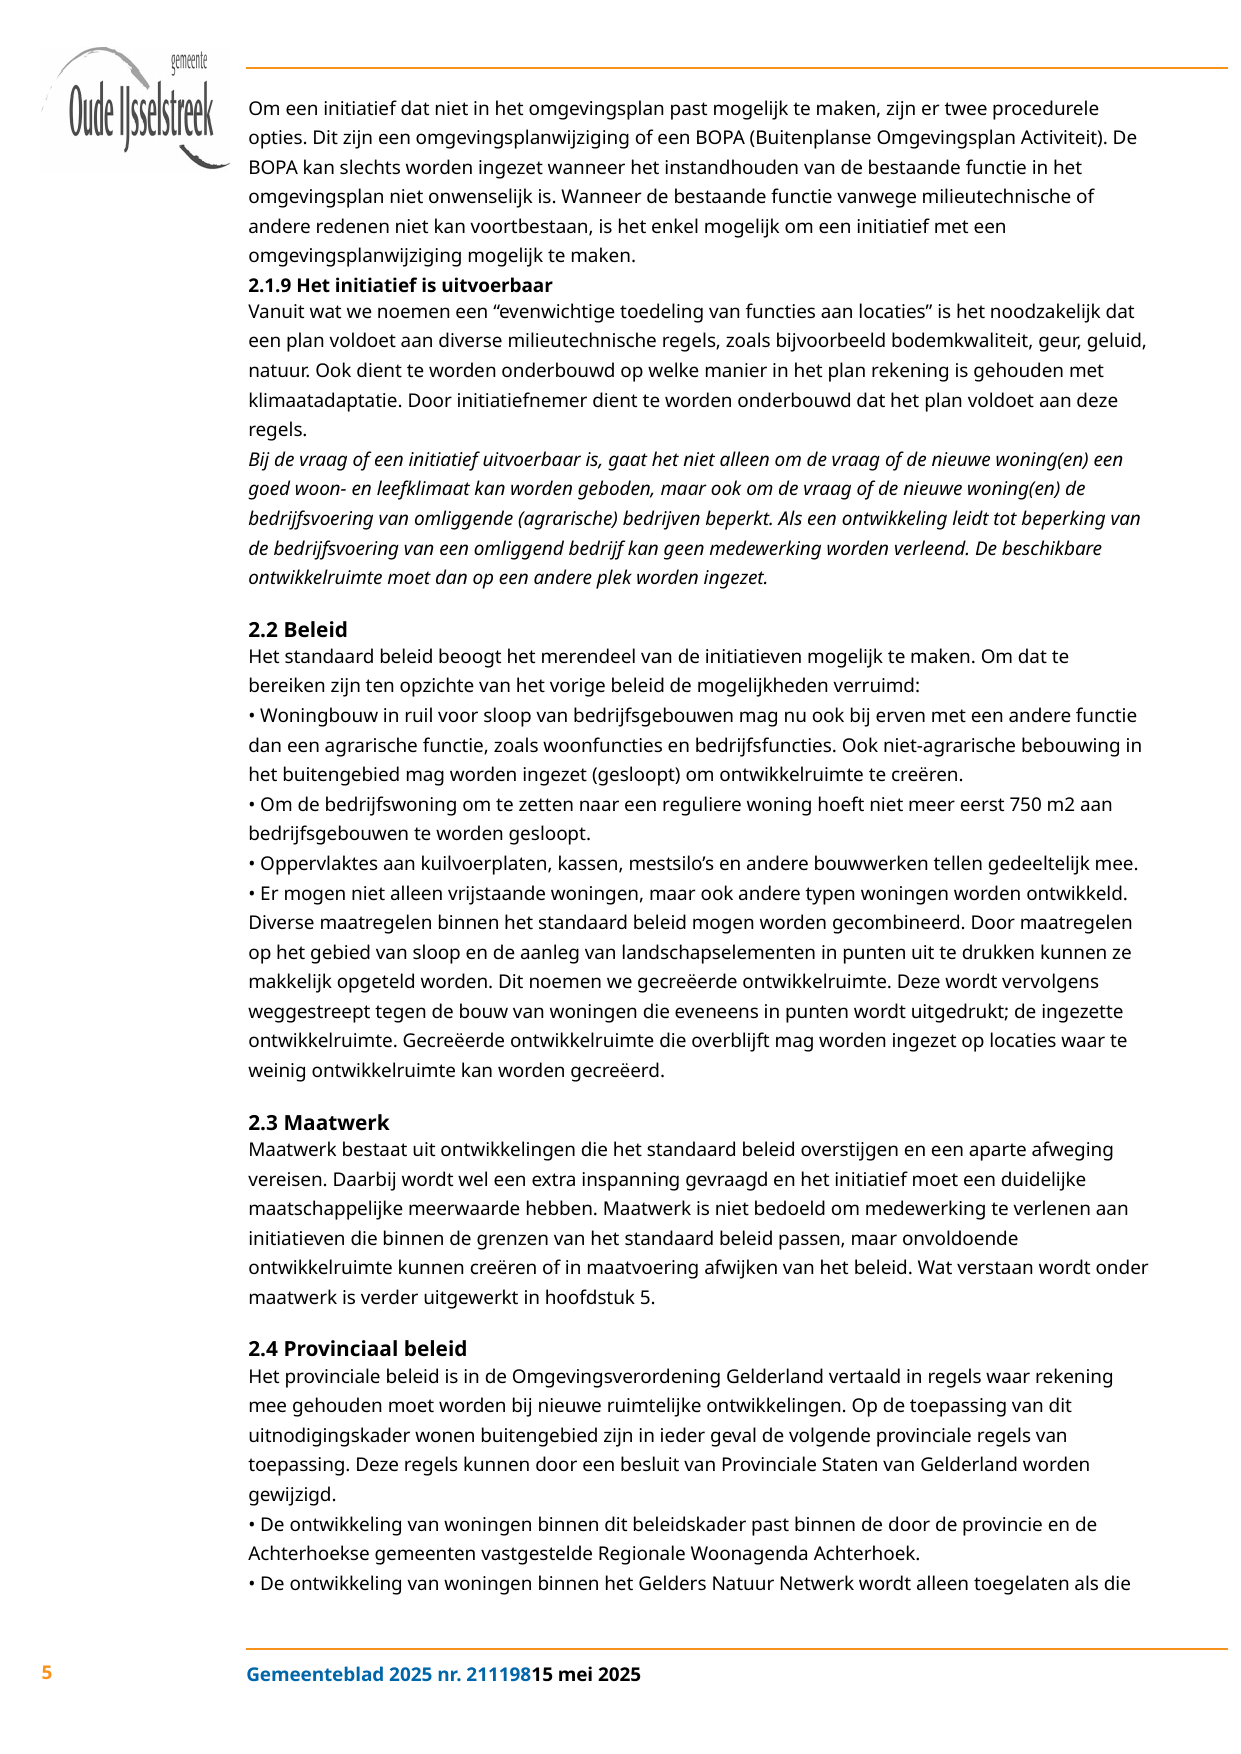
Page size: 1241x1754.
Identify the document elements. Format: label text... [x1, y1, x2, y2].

text • Woningbouw in ruil voor sloop van bedrijfsgebouwen mag nu ook bij erven met een andere functie dan een agrarische functie, zoals woonfuncties en bedrijfsfuncties. Ook niet-agrarische bebouwing in het buitengebied mag worden ingezet (gesloopt) om ontwikkelruimte te creëren. [248, 702, 1152, 787]
text 2.1.9 Het initiatief is uitvoerbaar [248, 272, 1152, 298]
text 2.3 Maatwerk [248, 1108, 1152, 1136]
text 2.2 Beleid [248, 615, 1152, 643]
text • Om de bedrijfswoning om te zetten naar een reguliere woning hoeft niet meer eerst 750 m2 aan bedrijfsgebouwen te worden gesloopt. [248, 791, 1152, 846]
text Maatwerk bestaat uit ontwikkelingen die het standaard beleid overstijgen en een aparte afweging vereisen. Daarbij wordt wel een extra inspanning gevraagd en het initiatief moet een duidelijke maatschappelijke meerwaarde hebben. Maatwerk is niet bedoeld om medewerking te verlenen aan initiatieven die binnen de grenzen van het standaard beleid passen, maar onvoldoende ontwikkelruimte kunnen creëren of in maatvoering afwijken van het beleid. Wat verstaan wordt onder maatwerk is verder uitgewerkt in hoofdstuk 5. [248, 1136, 1152, 1310]
text Diverse maatregelen binnen het standaard beleid mogen worden gecombineerd. Door maatregelen op het gebied van sloop en de aanleg van landschapselementen in punten uit te drukken kunnen ze makkelijk opgeteld worden. Dit noemen we gecreëerde ontwikkelruimte. Deze wordt vervolgens weggestreept tegen de bouw van woningen die eveneens in punten wordt uitgedrukt; de ingezette ontwikkelruimte. Gecreëerde ontwikkelruimte die overblijft mag worden ingezet op locaties waar te weinig ontwikkelruimte kan worden gecreëerd. [248, 909, 1152, 1083]
text • De ontwikkeling van woningen binnen dit beleidskader past binnen de door de provincie en de Achterhoekse gemeenten vastgestelde Regionale Woonagenda Achterhoek. [248, 1511, 1152, 1566]
text Het provinciale beleid is in de Omgevingsverordening Gelderland vertaald in regels waar rekening mee gehouden moet worden bij nieuwe ruimtelijke ontwikkelingen. Op de toepassing van dit uitnodigingskader wonen buitengebied zijn in ieder geval de volgende provinciale regels van toepassing. Deze regels kunnen door een besluit van Provinciale Staten van Gelderland worden gewijzigd. [248, 1363, 1152, 1507]
text 2.4 Provinciaal beleid [248, 1334, 1152, 1363]
text • Oppervlaktes aan kuilvoerplaten, kassen, mestsilo’s en andere bouwwerken tellen gedeeltelijk mee. [248, 850, 1152, 876]
picture [41, 47, 231, 172]
text • De ontwikkeling van woningen binnen het Gelders Natuur Netwerk wordt alleen toegelaten als die [248, 1570, 1152, 1596]
text Om een initiatief dat niet in het omgevingsplan past mogelijk te maken, zijn er twee procedurele opties. Dit zijn een omgevingsplanwijziging of een BOPA (Buitenplanse Omgevingsplan Activiteit). De BOPA kan slechts worden ingezet wanneer het instandhouden van de bestaande functie in het omgevingsplan niet onwenselijk is. Wanneer de bestaande functie vanwege milieutechnische of andere redenen niet kan voortbestaan, is het enkel mogelijk om een initiatief met een omgevingsplanwijziging mogelijk te maken. [248, 95, 1152, 268]
text • Er mogen niet alleen vrijstaande woningen, maar ook andere typen woningen worden ontwikkeld. [248, 880, 1152, 906]
text Het standaard beleid beoogt het merendeel van de initiatieven mogelijk te maken. Om dat te bereiken zijn ten opzichte van het vorige beleid de mogelijkheden verruimd: [248, 643, 1152, 698]
text Vanuit wat we noemen een “evenwichtige toedeling van functies aan locaties” is het noodzakelijk dat een plan voldoet aan diverse milieutechnische regels, zoals bijvoorbeeld bodemkwaliteit, geur, geluid, natuur. Ook dient te worden onderbouwd op welke manier in het plan rekening is gehouden met klimaatadaptatie. Door initiatiefnemer dient te worden onderbouwd dat het plan voldoet aan deze regels. [248, 298, 1152, 442]
text Bij de vraag of een initiatief uitvoerbaar is, gaat het niet alleen om de vraag of de nieuwe woning(en) een goed woon- en leefklimaat kan worden geboden, maar ook om de vraag of de nieuwe woning(en) de bedrijfsvoering van omliggende (agrarische) bedrijven beperkt. Als een ontwikkeling leidt tot beperking van de bedrijfsvoering van een omliggend bedrijf kan geen medewerking worden verleend. De beschikbare ontwikkelruimte moet dan op een andere plek worden ingezet. [248, 446, 1152, 590]
